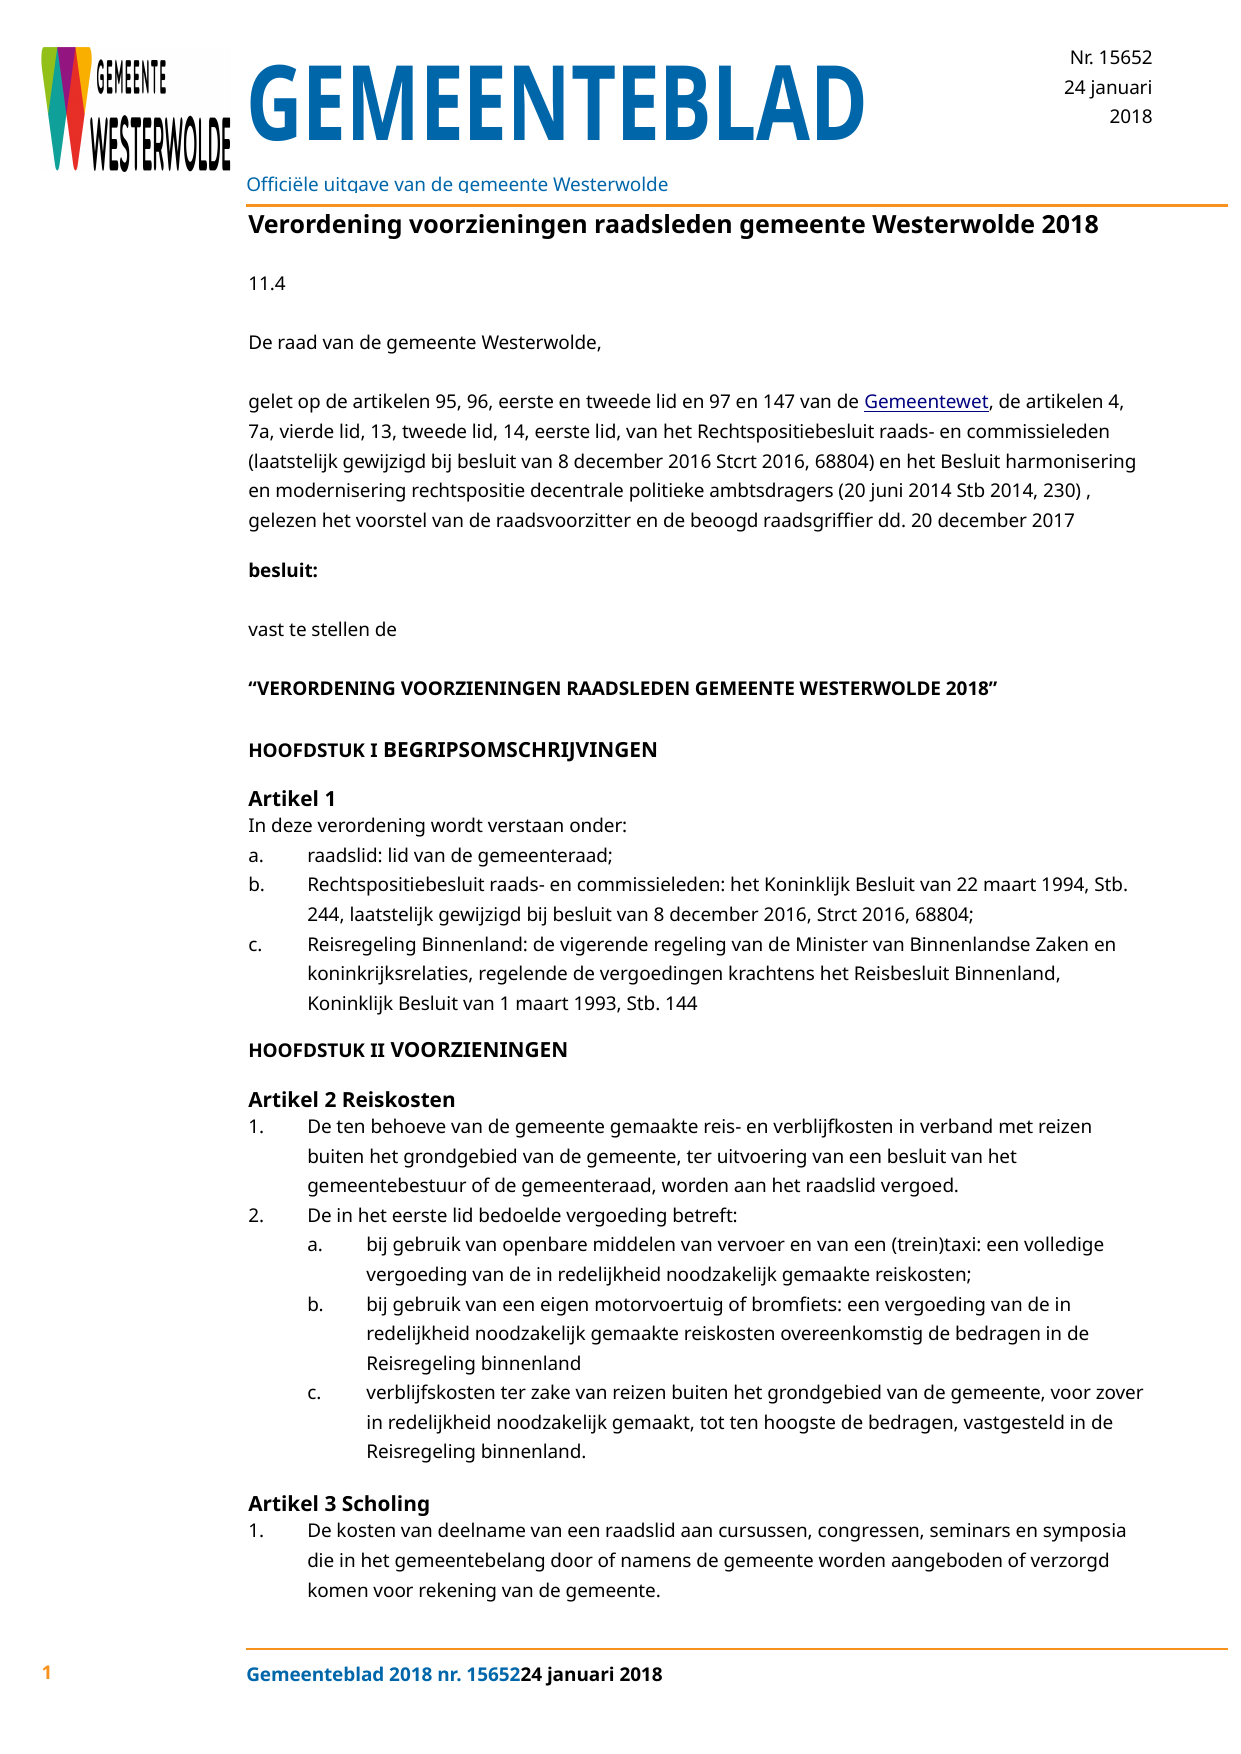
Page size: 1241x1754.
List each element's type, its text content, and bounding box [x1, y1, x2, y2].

text gelezen het voorstel van de raadsvoorzitter en de beoogd raadsgriffier dd. 20 december 2017 [248, 507, 1152, 533]
list Rechtspositiebesluit raads- en commissieleden: het Koninklijk Besluit van 22 maart 1994, Stb. 244, laatstelijk gewijzigd bij besluit van 8 december 2016, Strct 2016, 68804; [248, 872, 1152, 927]
text gelet op de artikelen 95, 96, eerste en tweede lid en 97 en 147 van de Gemeentewet, de artikelen 4, 7a, vierde lid, 13, tweede lid, 14, eerste lid, van het Rechtspositiebesluit raads- en commissieleden (laatstelijk gewijzigd bij besluit van 8 december 2016 Stcrt 2016, 68804) en het Besluit harmonisering en modernisering rechtspositie decentrale politieke ambtsdragers (20 juni 2014 Stb 2014, 230) , [248, 389, 1152, 503]
list De kosten van deelname van een raadslid aan cursussen, congressen, seminars en symposia die in het gemeentebelang door of namens de gemeente worden aangeboden of verzorgd komen voor rekening van de gemeente. [248, 1518, 1152, 1602]
text De raad van de gemeente Westerwolde, [248, 329, 1152, 355]
list Reisregeling Binnenland: de vigerende regeling van de Minister van Binnenlandse Zaken en koninkrijksrelaties, regelende de vergoedingen krachtens het Reisbesluit Binnenland, Koninklijk Besluit van 1 maart 1993, Stb. 144 [248, 931, 1152, 1016]
list De in het eerste lid bedoelde vergoeding betreft: [248, 1202, 1152, 1228]
list raadslid: lid van de gemeenteraad; [248, 842, 1152, 868]
text besluit: [248, 557, 1152, 583]
text HOOFDSTUK II VOORZIENINGEN [248, 1036, 1152, 1064]
text Artikel 2 Reiskosten [248, 1085, 1152, 1113]
text 11.4 [248, 270, 1152, 296]
text vast te stellen de [248, 616, 1152, 642]
list bij gebruik van openbare middelen van vervoer en van een (trein)taxi: een volledige vergoeding van de in redelijkheid noodzakelijk gemaakte reiskosten; [307, 1232, 1152, 1287]
text Artikel 3 Scholing [248, 1489, 1152, 1518]
text Artikel 1 [248, 784, 1152, 812]
list verblijfskosten ter zake van reizen buiten het grondgebied van de gemeente, voor zover in redelijkheid noodzakelijk gemaakt, tot ten hoogste de bedragen, vastgesteld in de Reisregeling binnenland. [307, 1379, 1152, 1464]
picture [41, 47, 231, 172]
list De ten behoeve van de gemeente gemaakte reis- en verblijfkosten in verband met reizen buiten het grondgebied van de gemeente, ter uitvoering van een besluit van het gemeentebestuur of de gemeenteraad, worden aan het raadslid vergoed. [248, 1113, 1152, 1198]
text In deze verordening wordt verstaan onder: [248, 812, 1152, 838]
text HOOFDSTUK I BEGRIPSOMSCHRIJVINGEN [248, 735, 1152, 763]
text Verordening voorzieningen raadsleden gemeente Westerwolde 2018 [248, 207, 1152, 241]
list bij gebruik van een eigen motorvoertuig of bromfiets: een vergoeding van de in redelijkheid noodzakelijk gemaakte reiskosten overeenkomstig de bedragen in de Reisregeling binnenland [307, 1291, 1152, 1376]
text “VERORDENING VOORZIENINGEN RAADSLEDEN GEMEENTE WESTERWOLDE 2018” [248, 676, 1152, 701]
